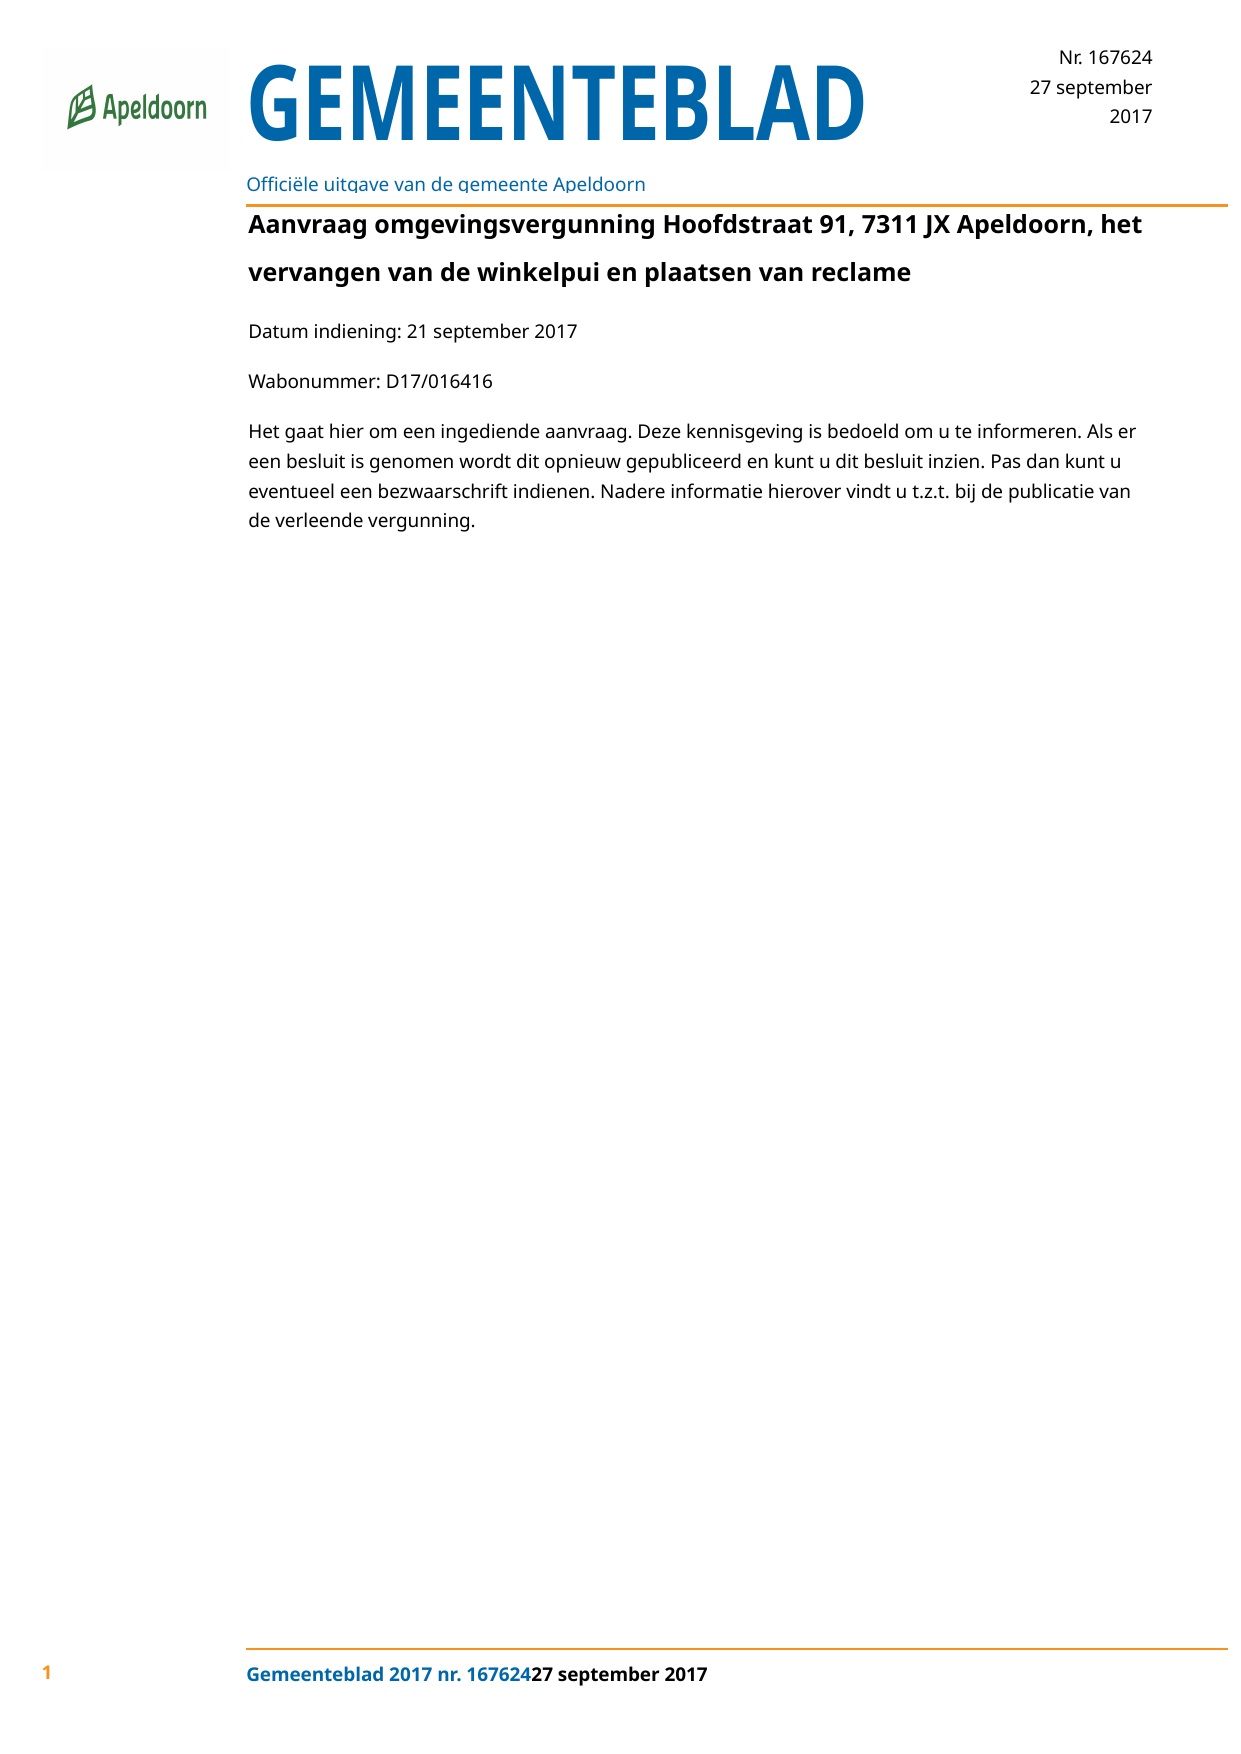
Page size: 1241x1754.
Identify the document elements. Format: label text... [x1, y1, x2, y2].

picture [41, 47, 231, 172]
text Datum indiening: 21 september 2017 [248, 318, 1152, 344]
text Wabonummer: D17/016416 [248, 368, 1152, 394]
text Aanvraag omgevingsvergunning Hoofdstraat 91, 7311 JX Apeldoorn, het vervangen van de winkelpui en plaatsen van reclame [248, 207, 1152, 288]
text Het gaat hier om een ingediende aanvraag. Deze kennisgeving is bedoeld om u te informeren. Als er een besluit is genomen wordt dit opnieuw gepubliceerd en kunt u dit besluit inzien. Pas dan kunt u eventueel een bezwaarschrift indienen. Nadere informatie hierover vindt u t.z.t. bij de publicatie van de verleende vergunning. [248, 419, 1152, 533]
